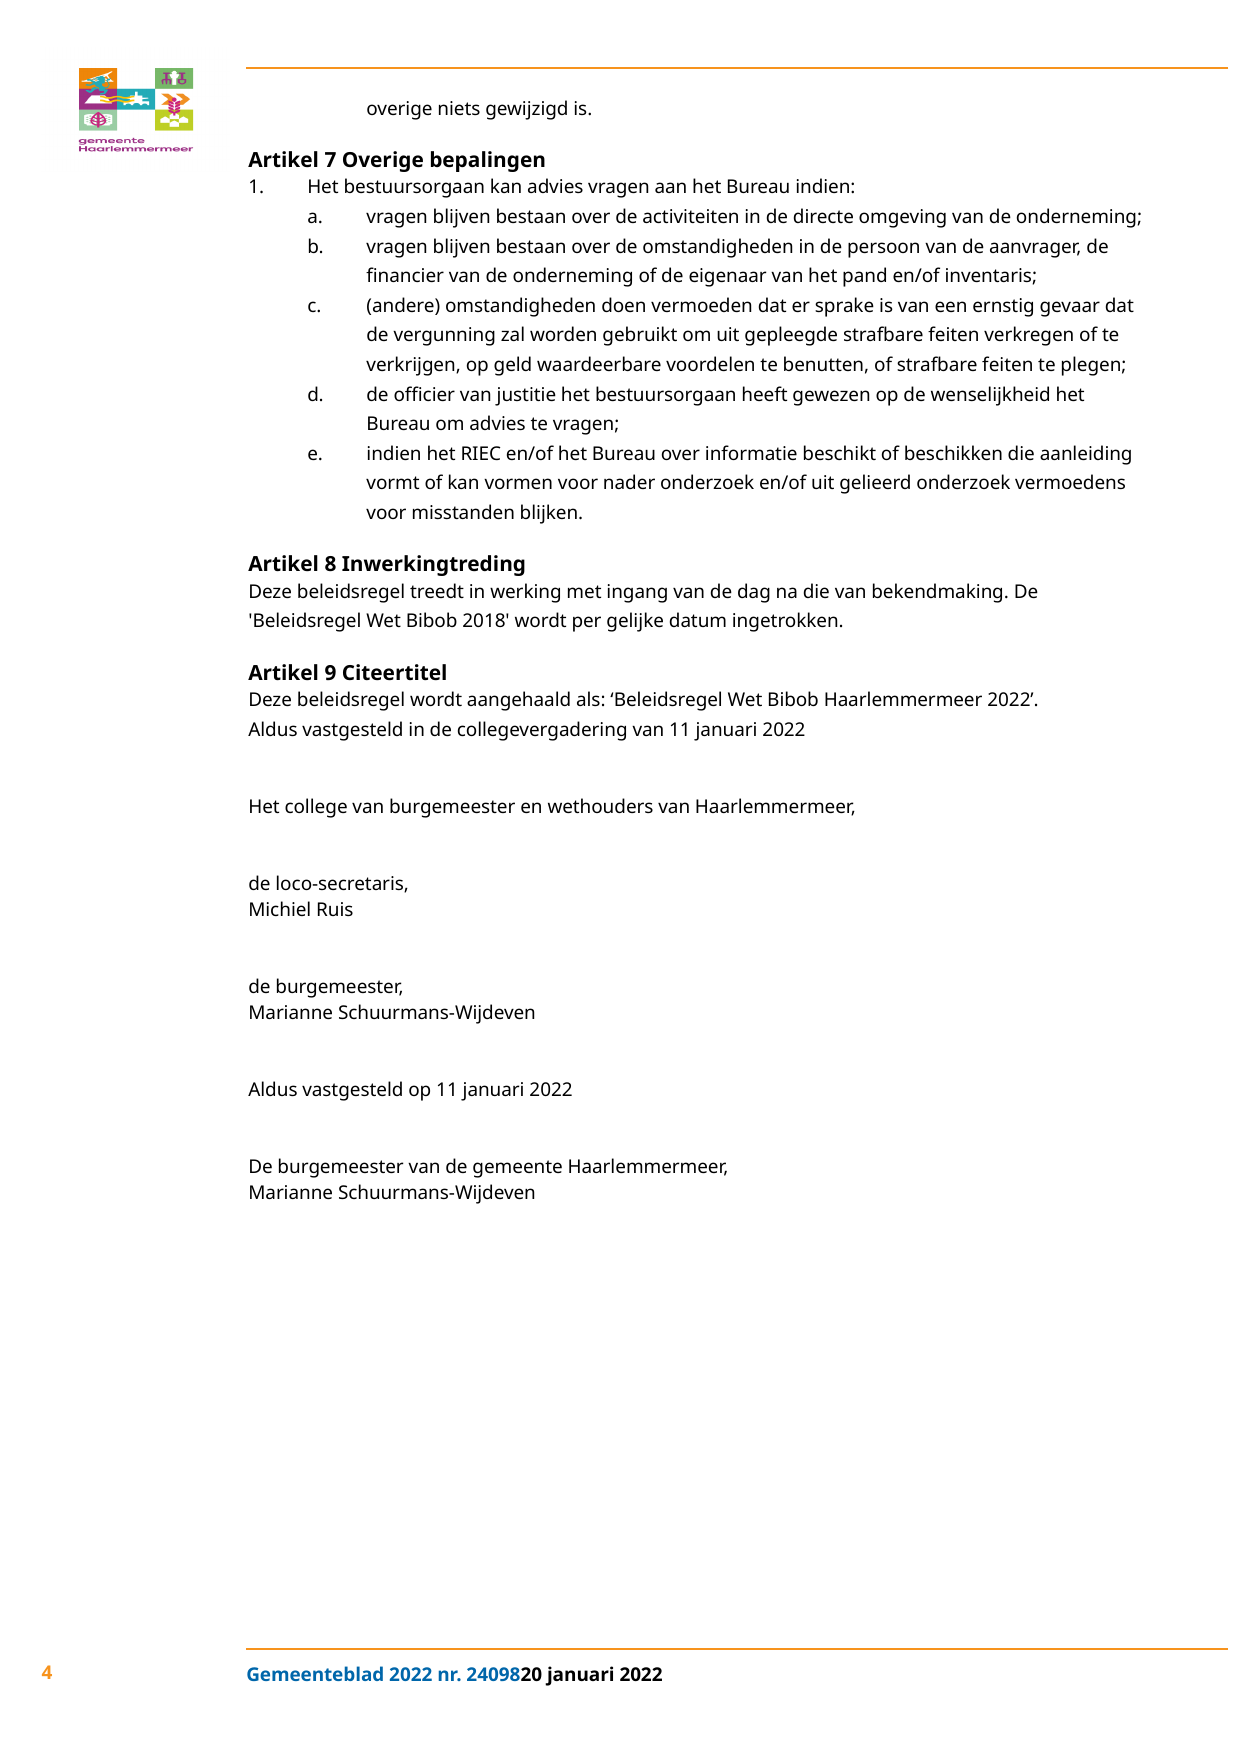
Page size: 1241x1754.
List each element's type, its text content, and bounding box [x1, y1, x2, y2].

picture [41, 47, 231, 172]
text Artikel 7 Overige bepalingen [248, 145, 1152, 174]
text Artikel 9 Citeertitel [248, 658, 1152, 686]
list de officier van justitie het bestuursorgaan heeft gewezen op de wenselijkheid het Bureau om advies te vragen; [307, 381, 1152, 436]
text de burgemeester, [248, 973, 1152, 999]
text Marianne Schuurmans-Wijdeven [248, 1179, 1152, 1205]
text Deze beleidsregel wordt aangehaald als: ‘Beleidsregel Wet Bibob Haarlemmermeer 2022’. [248, 686, 1152, 712]
text Marianne Schuurmans-Wijdeven [248, 999, 1152, 1025]
text Artikel 8 Inwerkingtreding [248, 549, 1152, 578]
list indien het RIEC en/of het Bureau over informatie beschikt of beschikken die aanleiding vormt of kan vormen voor nader onderzoek en/of uit gelieerd onderzoek vermoedens voor misstanden blijken. [307, 440, 1152, 525]
list vragen blijven bestaan over de activiteiten in de directe omgeving van de onderneming; [307, 203, 1152, 229]
text De burgemeester van de gemeente Haarlemmermeer, [248, 1153, 1152, 1179]
list overige niets gewijzigd is. [307, 95, 1152, 121]
list Het bestuursorgaan kan advies vragen aan het Bureau indien: [248, 174, 1152, 199]
text de loco-secretaris, [248, 870, 1152, 896]
text Aldus vastgesteld in de collegevergadering van 11 januari 2022 [248, 716, 1152, 742]
text Aldus vastgesteld op 11 januari 2022 [248, 1076, 1152, 1102]
text Michiel Ruis [248, 896, 1152, 922]
list vragen blijven bestaan over de omstandigheden in de persoon van de aanvrager, de financier van de onderneming of de eigenaar van het pand en/of inventaris; [307, 233, 1152, 288]
text Deze beleidsregel treedt in werking met ingang van de dag na die van bekendmaking. De 'Beleidsregel Wet Bibob 2018' wordt per gelijke datum ingetrokken. [248, 578, 1152, 633]
text Het college van burgemeester en wethouders van Haarlemmermeer, [248, 793, 1152, 819]
list (andere) omstandigheden doen vermoeden dat er sprake is van een ernstig gevaar dat de vergunning zal worden gebruikt om uit gepleegde strafbare feiten verkregen of te verkrijgen, op geld waardeerbare voordelen te benutten, of strafbare feiten te plegen; [307, 292, 1152, 377]
